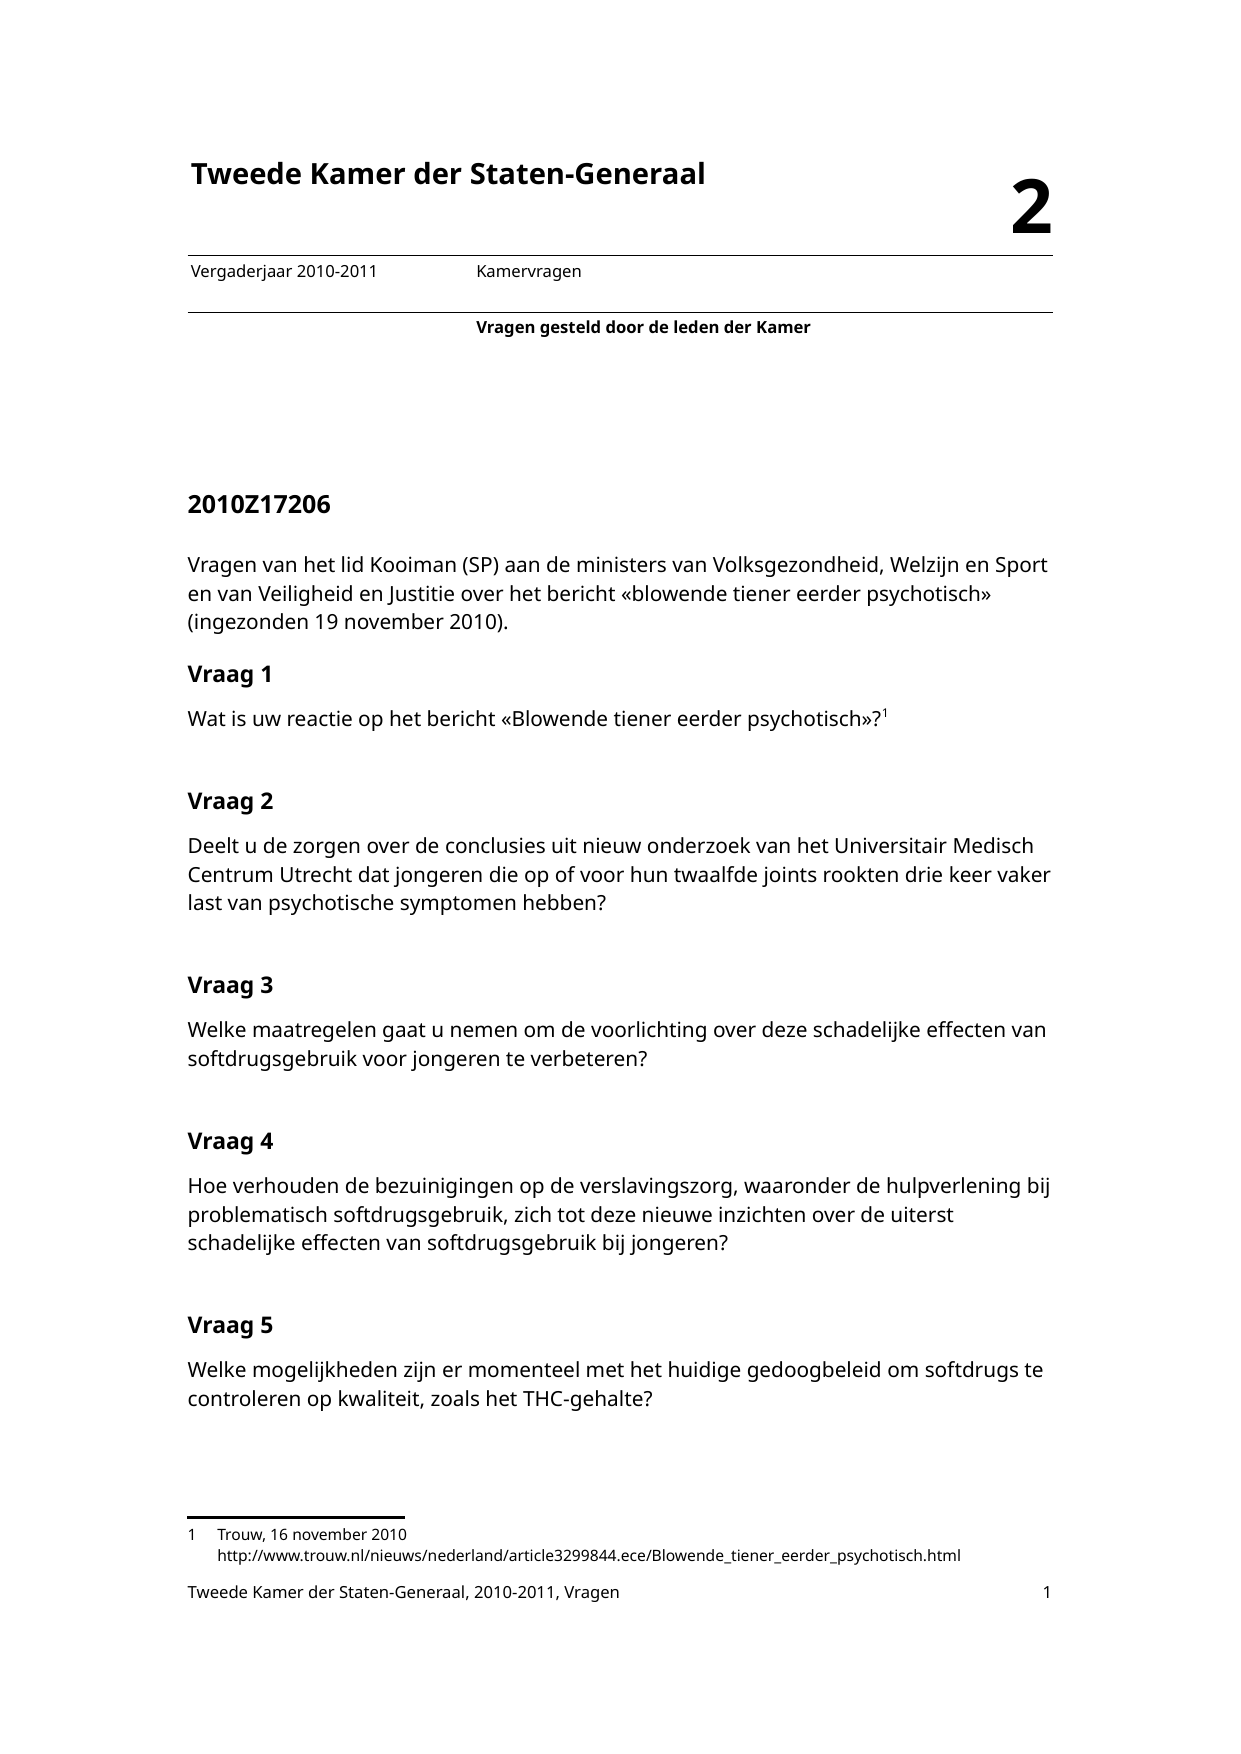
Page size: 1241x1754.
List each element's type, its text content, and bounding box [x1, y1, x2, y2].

text Hoe verhouden de bezuinigingen op de verslavingszorg, waaronder de hulpverlening bij problematisch softdrugsgebruik, zich tot deze nieuwe inzichten over de uiterst schadelijke effecten van softdrugsgebruik bij jongeren? [187, 1171, 1053, 1257]
text Welke mogelijkheden zijn er momenteel met het huidige gedoogbeleid om softdrugs te controleren op kwaliteit, zoals het THC-gehalte? [187, 1355, 1053, 1412]
table_cell [188, 313, 473, 339]
subtitle Vraag 5 [187, 1309, 1053, 1340]
text Vragen van het lid Kooiman (SP) aan de ministers van Volksgezondheid, Welzijn en Sport en van Veiligheid en Justitie over het bericht «blowende tiener eerder psychotisch» (ingezonden 19 november 2010). [187, 550, 1053, 636]
table_cell Vergaderjaar 2010-2011 [188, 256, 473, 312]
text Welke maatregelen gaat u nemen om de voorlichting over deze schadelijke effecten van softdrugsgebruik voor jongeren te verbeteren? [187, 1016, 1053, 1072]
table_cell Vragen gesteld door de leden der Kamer [473, 313, 1053, 339]
subtitle Vraag 4 [187, 1125, 1053, 1156]
table_header 2 [880, 150, 1053, 255]
subtitle Vraag 1 [187, 658, 1053, 689]
text 2010Z17206 [187, 487, 1053, 521]
text Trouw, 16 november 2010 http://www.trouw.nl/nieuws/nederland/article3299844.ece/Blowende_tiener_eerder_psychotisch.html [187, 1481, 1053, 1566]
subtitle Vraag 3 [187, 969, 1053, 1001]
table_cell Kamervragen [473, 256, 1053, 312]
subtitle Vraag 2 [187, 785, 1053, 817]
text Deelt u de zorgen over de conclusies uit nieuw onderzoek van het Universitair Medisch Centrum Utrecht dat jongeren die op of voor hun twaalfde joints rookten drie keer vaker last van psychotische symptomen hebben? [187, 832, 1053, 917]
table_header Tweede Kamer der Staten-Generaal [188, 150, 879, 255]
text Wat is uw reactie op het bericht «Blowende tiener eerder psychotisch»? [187, 704, 1053, 733]
